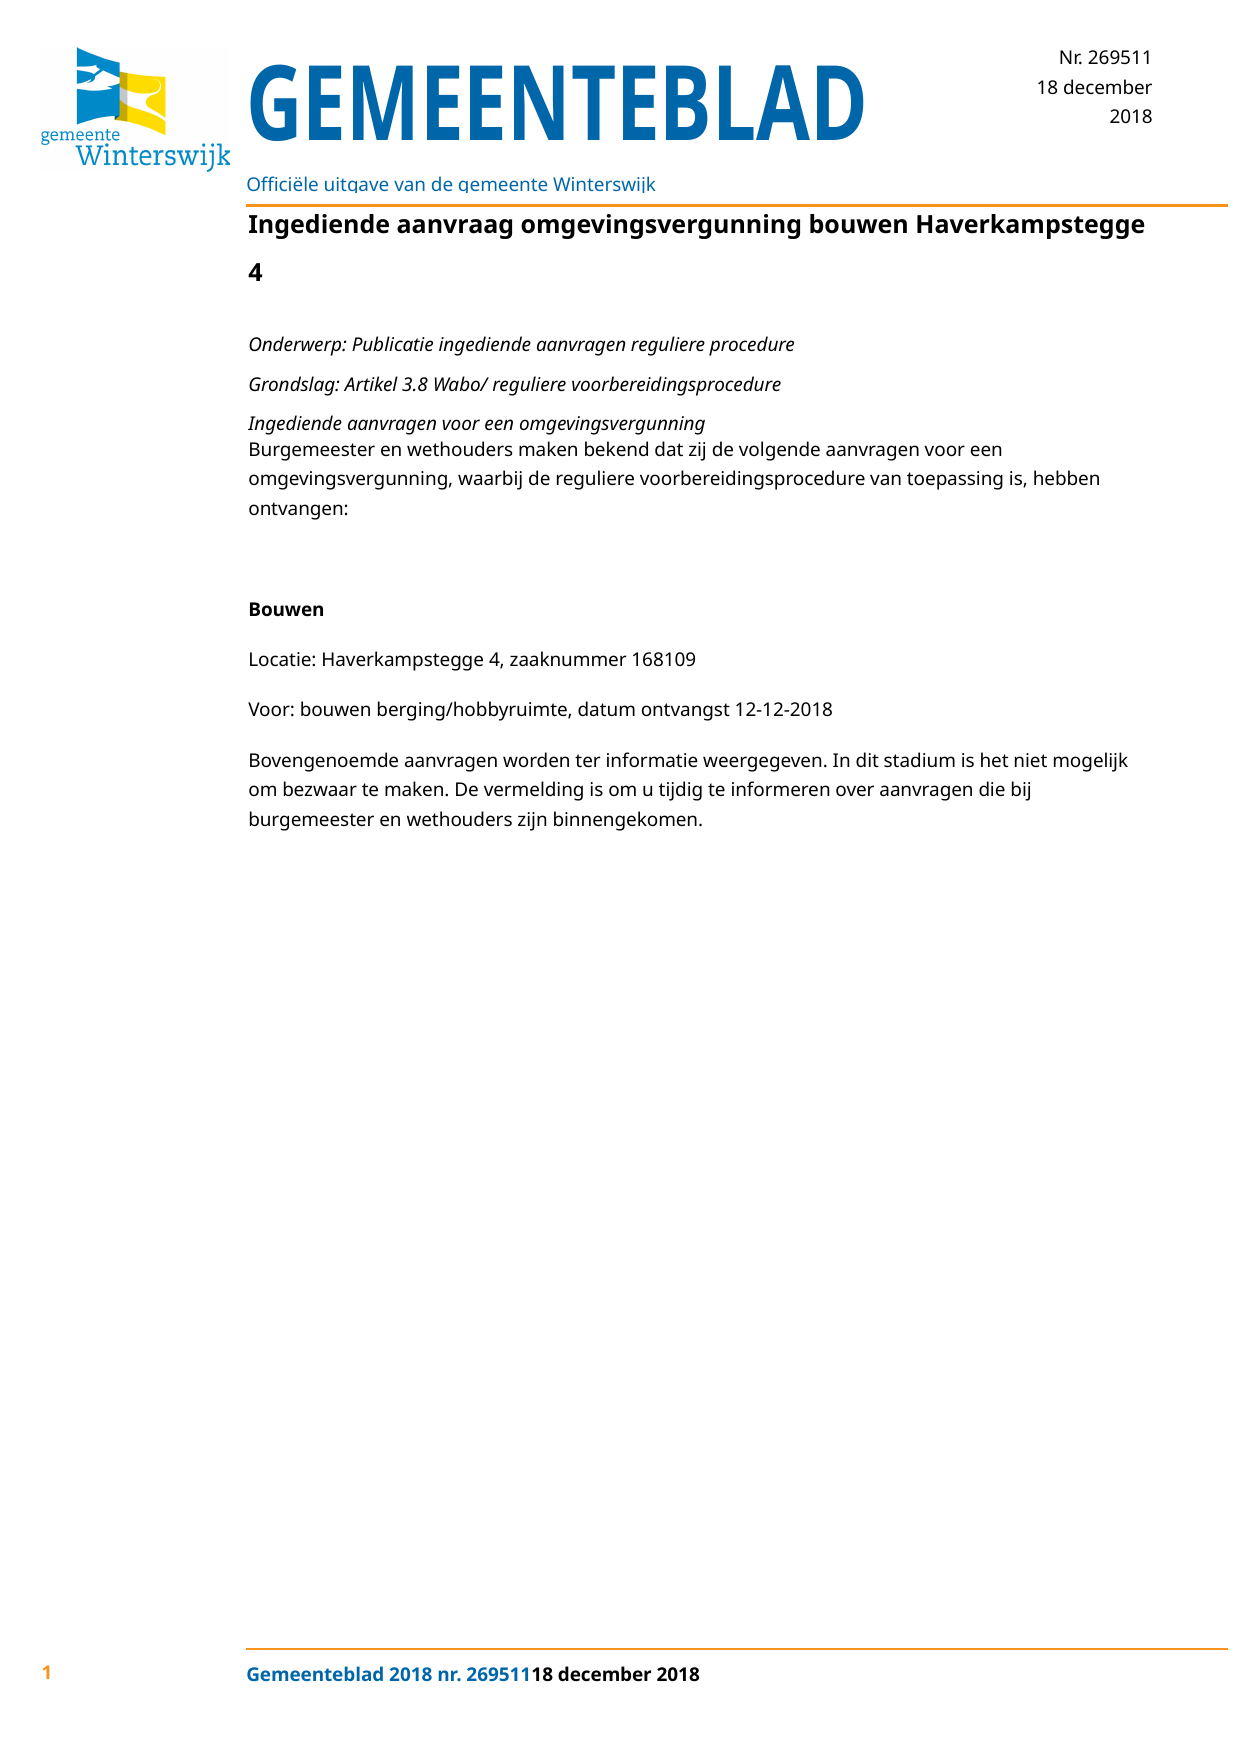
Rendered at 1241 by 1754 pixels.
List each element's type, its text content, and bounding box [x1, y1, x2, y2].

text Ingediende aanvraag omgevingsvergunning bouwen Haverkampstegge 4 [248, 207, 1152, 288]
text Bouwen [248, 596, 1152, 621]
text Burgemeester en wethouders maken bekend dat zij de volgende aanvragen voor een omgevingsvergunning, waarbij de reguliere voorbereidingsprocedure van toepassing is, hebben ontvangen: [248, 436, 1152, 521]
text Voor: bouwen berging/hobbyruimte, datum ontvangst 12-12-2018 [248, 697, 1152, 722]
text Bovengenoemde aanvragen worden ter informatie weergegeven. In dit stadium is het niet mogelijk om bezwaar te maken. De vermelding is om u tijdig te informeren over aanvragen die bij burgemeester en wethouders zijn binnengekomen. [248, 747, 1152, 832]
text Ingediende aanvragen voor een omgevingsvergunning [248, 410, 1152, 436]
picture [41, 47, 231, 172]
text Onderwerp: Publicatie ingediende aanvragen reguliere procedure [248, 331, 1152, 357]
text Locatie: Haverkampstegge 4, zaaknummer 168109 [248, 646, 1152, 672]
picture [225, 153, 231, 162]
text Grondslag: Artikel 3.8 Wabo/ reguliere voorbereidingsprocedure [248, 371, 1152, 396]
